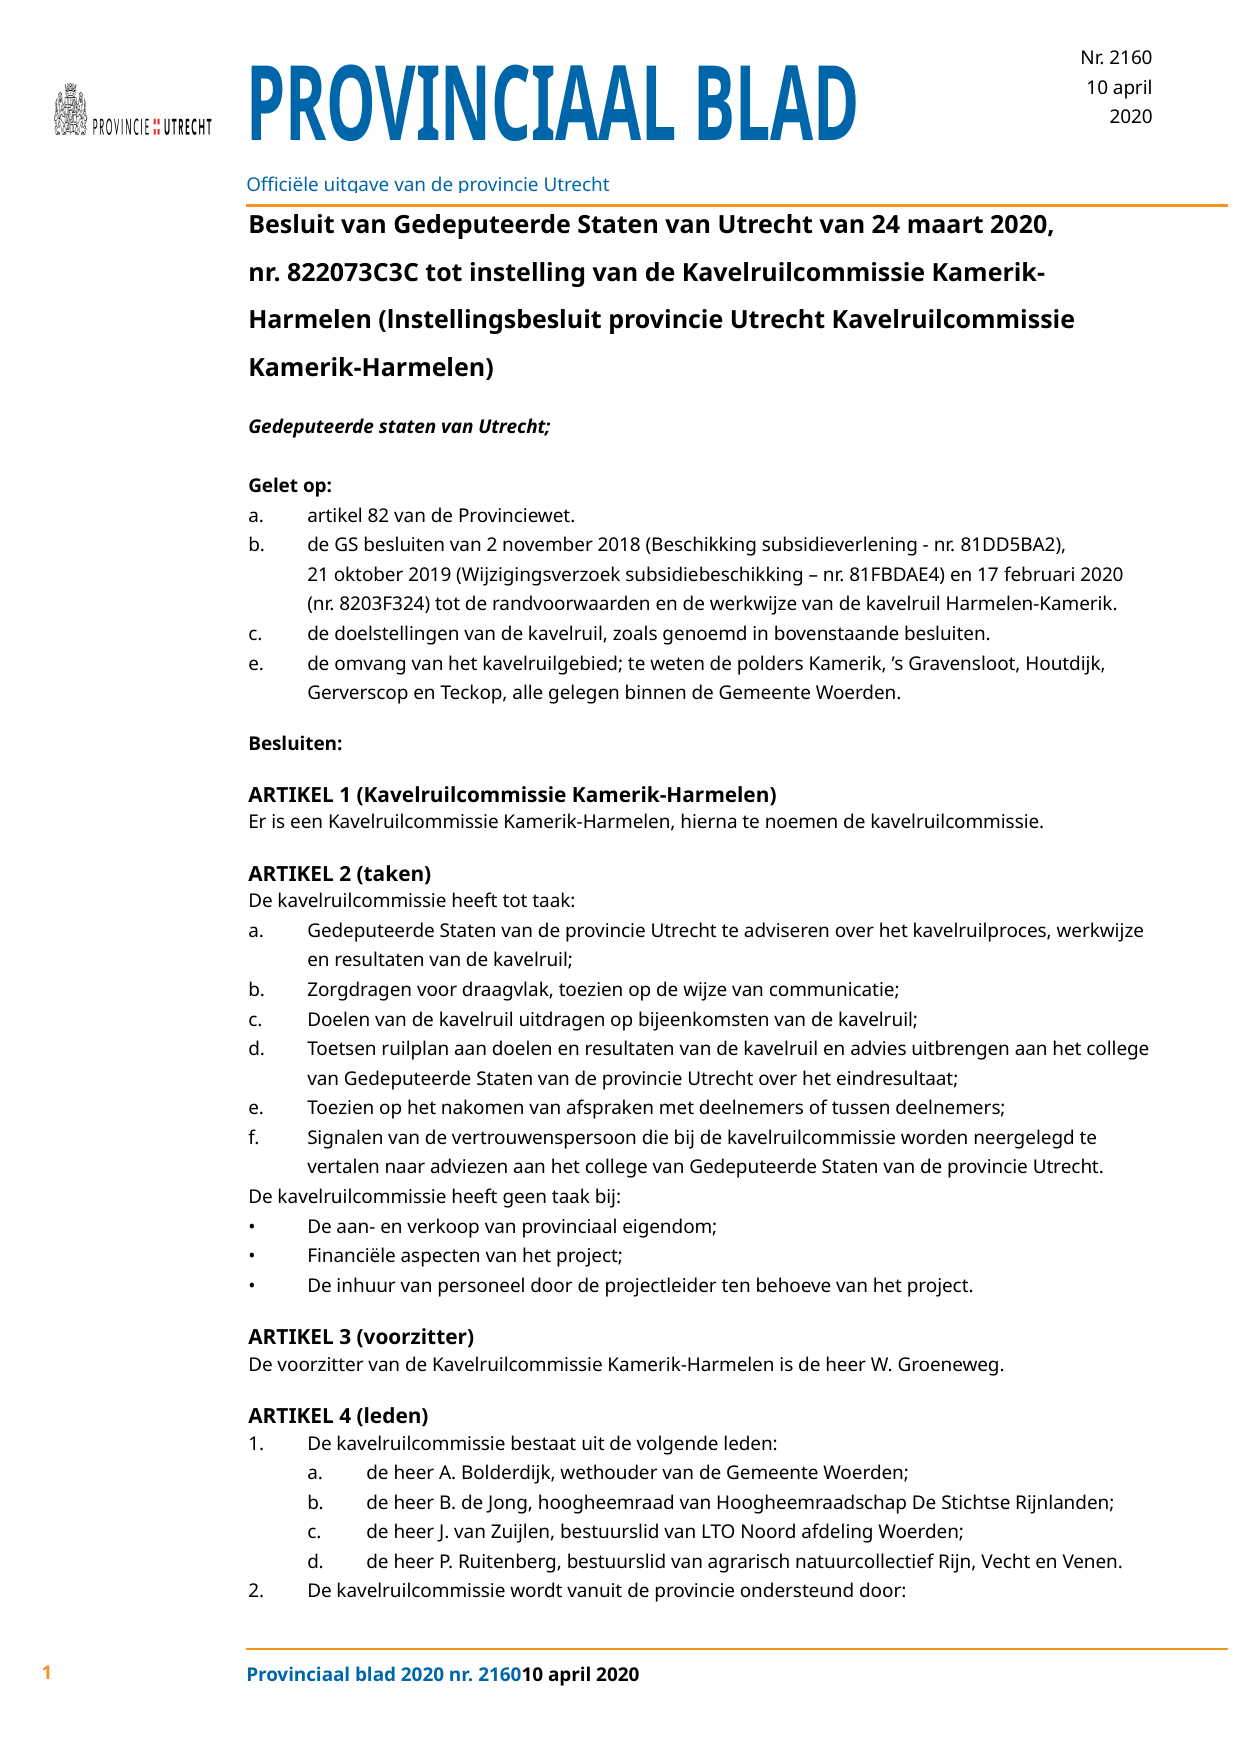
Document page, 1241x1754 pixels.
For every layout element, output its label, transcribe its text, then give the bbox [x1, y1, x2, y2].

list de doelstellingen van de kavelruil, zoals genoemd in bovenstaande besluiten. [248, 620, 1152, 646]
list de GS besluiten van 2 november 2018 (Beschikking subsidieverlening - nr. 81DD5BA2), 21 oktober 2019 (Wijzigingsverzoek subsidiebeschikking – nr. 81FBDAE4) en 17 februari 2020 (nr. 8203F324) tot de randvoorwaarden en de werkwijze van de kavelruil Harmelen-Kamerik. [248, 531, 1152, 616]
list artikel 82 van de Provinciewet. [248, 502, 1152, 528]
list Toetsen ruilplan aan doelen en resultaten van de kavelruil en advies uitbrengen aan het college van Gedeputeerde Staten van de provincie Utrecht over het eindresultaat; [248, 1035, 1152, 1091]
text Besluiten: [248, 730, 1152, 755]
text ARTIKEL 3 (voorzitter) [248, 1322, 1152, 1351]
list de heer P. Ruitenberg, bestuurslid van agrarisch natuurcollectief Rijn, Vecht en Venen. [307, 1548, 1152, 1574]
list de heer B. de Jong, hoogheemraad van Hoogheemraadschap De Stichtse Rijnlanden; [307, 1489, 1152, 1514]
list Doelen van de kavelruil uitdragen op bijeenkomsten van de kavelruil; [248, 1006, 1152, 1031]
list de omvang van het kavelruilgebied; te weten de polders Kamerik, ’s Gravensloot, Houtdijk, Gerverscop en Teckop, alle gelegen binnen de Gemeente Woerden. [248, 650, 1152, 705]
list de heer A. Bolderdijk, wethouder van de Gemeente Woerden; [307, 1459, 1152, 1485]
text ARTIKEL 1 (Kavelruilcommissie Kamerik-Harmelen) [248, 780, 1152, 808]
text Gedeputeerde staten van Utrecht; [248, 413, 1152, 439]
text De kavelruilcommissie heeft geen taak bij: [248, 1183, 1152, 1209]
list De kavelruilcommissie wordt vanuit de provincie ondersteund door: [248, 1578, 1152, 1603]
list De kavelruilcommissie bestaat uit de volgende leden: [248, 1430, 1152, 1455]
list Gedeputeerde Staten van de provincie Utrecht te adviseren over het kavelruilproces, werkwijze en resultaten van de kavelruil; [248, 917, 1152, 972]
list Signalen van de vertrouwenspersoon die bij de kavelruilcommissie worden neergelegd te vertalen naar adviezen aan het college van Gedeputeerde Staten van de provincie Utrecht. [248, 1124, 1152, 1179]
text Besluit van Gedeputeerde Staten van Utrecht van 24 maart 2020, nr. 822073C3C tot instelling van de Kavelruilcommissie Kamerik-Harmelen (lnstellingsbesluit provincie Utrecht Kavelruilcommissie Kamerik-Harmelen) [248, 207, 1152, 384]
picture [41, 47, 231, 172]
text Gelet op: [248, 472, 1152, 498]
list Financiële aspecten van het project; [248, 1242, 1152, 1268]
text Er is een Kavelruilcommissie Kamerik-Harmelen, hierna te noemen de kavelruilcommissie. [248, 808, 1152, 834]
list Toezien op het nakomen van afspraken met deelnemers of tussen deelnemers; [248, 1094, 1152, 1120]
text ARTIKEL 4 (leden) [248, 1401, 1152, 1430]
list Zorgdragen voor draagvlak, toezien op de wijze van communicatie; [248, 976, 1152, 1002]
text ARTIKEL 2 (taken) [248, 859, 1152, 887]
list De aan- en verkoop van provinciaal eigendom; [248, 1213, 1152, 1238]
list De inhuur van personeel door de projectleider ten behoeve van het project. [248, 1272, 1152, 1298]
text De voorzitter van de Kavelruilcommissie Kamerik-Harmelen is de heer W. Groeneweg. [248, 1351, 1152, 1377]
list de heer J. van Zuijlen, bestuurslid van LTO Noord afdeling Woerden; [307, 1518, 1152, 1544]
text De kavelruilcommissie heeft tot taak: [248, 887, 1152, 913]
